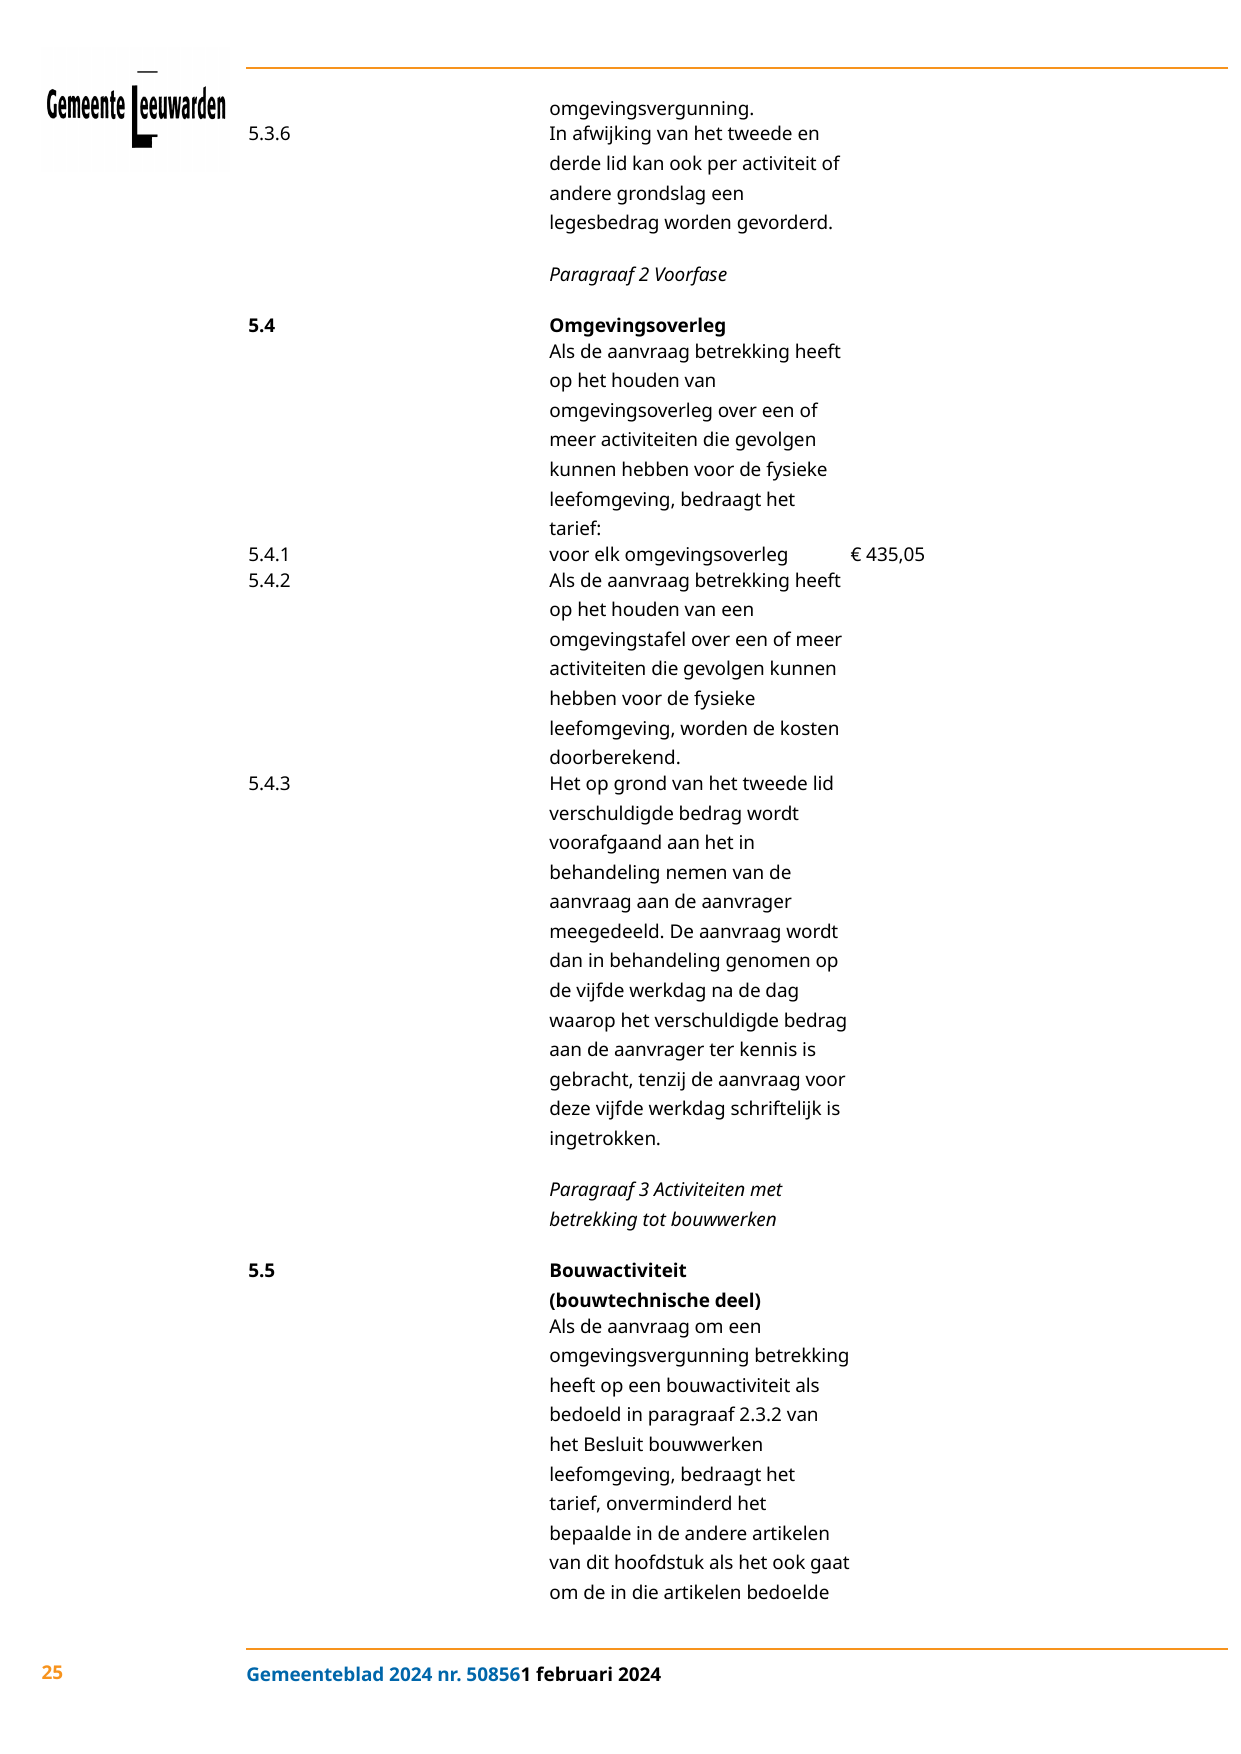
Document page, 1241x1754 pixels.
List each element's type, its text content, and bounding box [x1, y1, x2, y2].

table_cell In afwijking van het tweede en derde lid kan ook per activiteit of andere grondslag een legesbedrag worden gevorderd. [549, 121, 850, 235]
table_cell 5.4.2 [248, 567, 549, 770]
table_cell 5.3.6 [248, 121, 549, 235]
table_cell [850, 1151, 1152, 1177]
table_cell [248, 338, 549, 541]
table_cell [850, 312, 1152, 338]
table_cell [549, 235, 850, 261]
table_cell voor elk omgevingsoverleg [549, 541, 850, 567]
table_cell 5.4 [248, 312, 549, 338]
table_cell Als de aanvraag betrekking heeft op het houden van een omgevingstafel over een of meer activiteiten die gevolgen kunnen hebben voor de fysieke leefomgeving, worden de kosten doorberekend. [549, 567, 850, 770]
table_cell [850, 567, 1152, 770]
table_cell [850, 121, 1152, 235]
table_cell Paragraaf 3 Activiteiten met betrekking tot bouwwerken [549, 1177, 850, 1232]
table_cell [850, 235, 1152, 261]
table_cell [549, 286, 850, 312]
table_cell 5.5 [248, 1258, 549, 1313]
table_cell [248, 1313, 549, 1605]
table_cell Als de aanvraag betrekking heeft op het houden van omgevingsoverleg over een of meer activiteiten die gevolgen kunnen hebben voor de fysieke leefomgeving, bedraagt het tarief: [549, 338, 850, 541]
table_cell omgevingsvergunning. [549, 95, 850, 121]
table_cell [850, 95, 1152, 121]
table_cell [549, 1151, 850, 1177]
table_cell [850, 338, 1152, 541]
table_cell Paragraaf 2 Voorfase [549, 261, 850, 286]
table_cell [248, 261, 549, 286]
table_cell [850, 286, 1152, 312]
table_cell [549, 1232, 850, 1258]
picture [41, 47, 231, 172]
table_cell [850, 261, 1152, 286]
table_cell [248, 286, 549, 312]
table_cell [850, 1232, 1152, 1258]
table_cell [248, 1232, 549, 1258]
table_cell 5.4.3 [248, 770, 549, 1151]
table_cell Het op grond van het tweede lid verschuldigde bedrag wordt voorafgaand aan het in behandeling nemen van de aanvraag aan de aanvrager meegedeeld. De aanvraag wordt dan in behandeling genomen op de vijfde werkdag na de dag waarop het verschuldigde bedrag aan de aanvrager ter kennis is gebracht, tenzij de aanvraag voor deze vijfde werkdag schriftelijk is ingetrokken. [549, 770, 850, 1151]
table_cell [248, 95, 549, 121]
table_cell Omgevingsoverleg [549, 312, 850, 338]
table_cell [850, 1177, 1152, 1232]
table_cell [248, 1177, 549, 1232]
table_cell [850, 1258, 1152, 1313]
table_cell Bouwactiviteit (bouwtechnische deel) [549, 1258, 850, 1313]
table_cell 5.4.1 [248, 541, 549, 567]
table_cell € 435,05 [850, 541, 1152, 567]
table_cell [248, 235, 549, 261]
table_cell [850, 770, 1152, 1151]
table_cell [248, 1151, 549, 1177]
table_cell Als de aanvraag om een omgevingsvergunning betrekking heeft op een bouwactiviteit als bedoeld in paragraaf 2.3.2 van het Besluit bouwwerken leefomgeving, bedraagt het tarief, onverminderd het bepaalde in de andere artikelen van dit hoofdstuk als het ook gaat om de in die artikelen bedoelde [549, 1313, 850, 1605]
table_cell [850, 1313, 1152, 1605]
